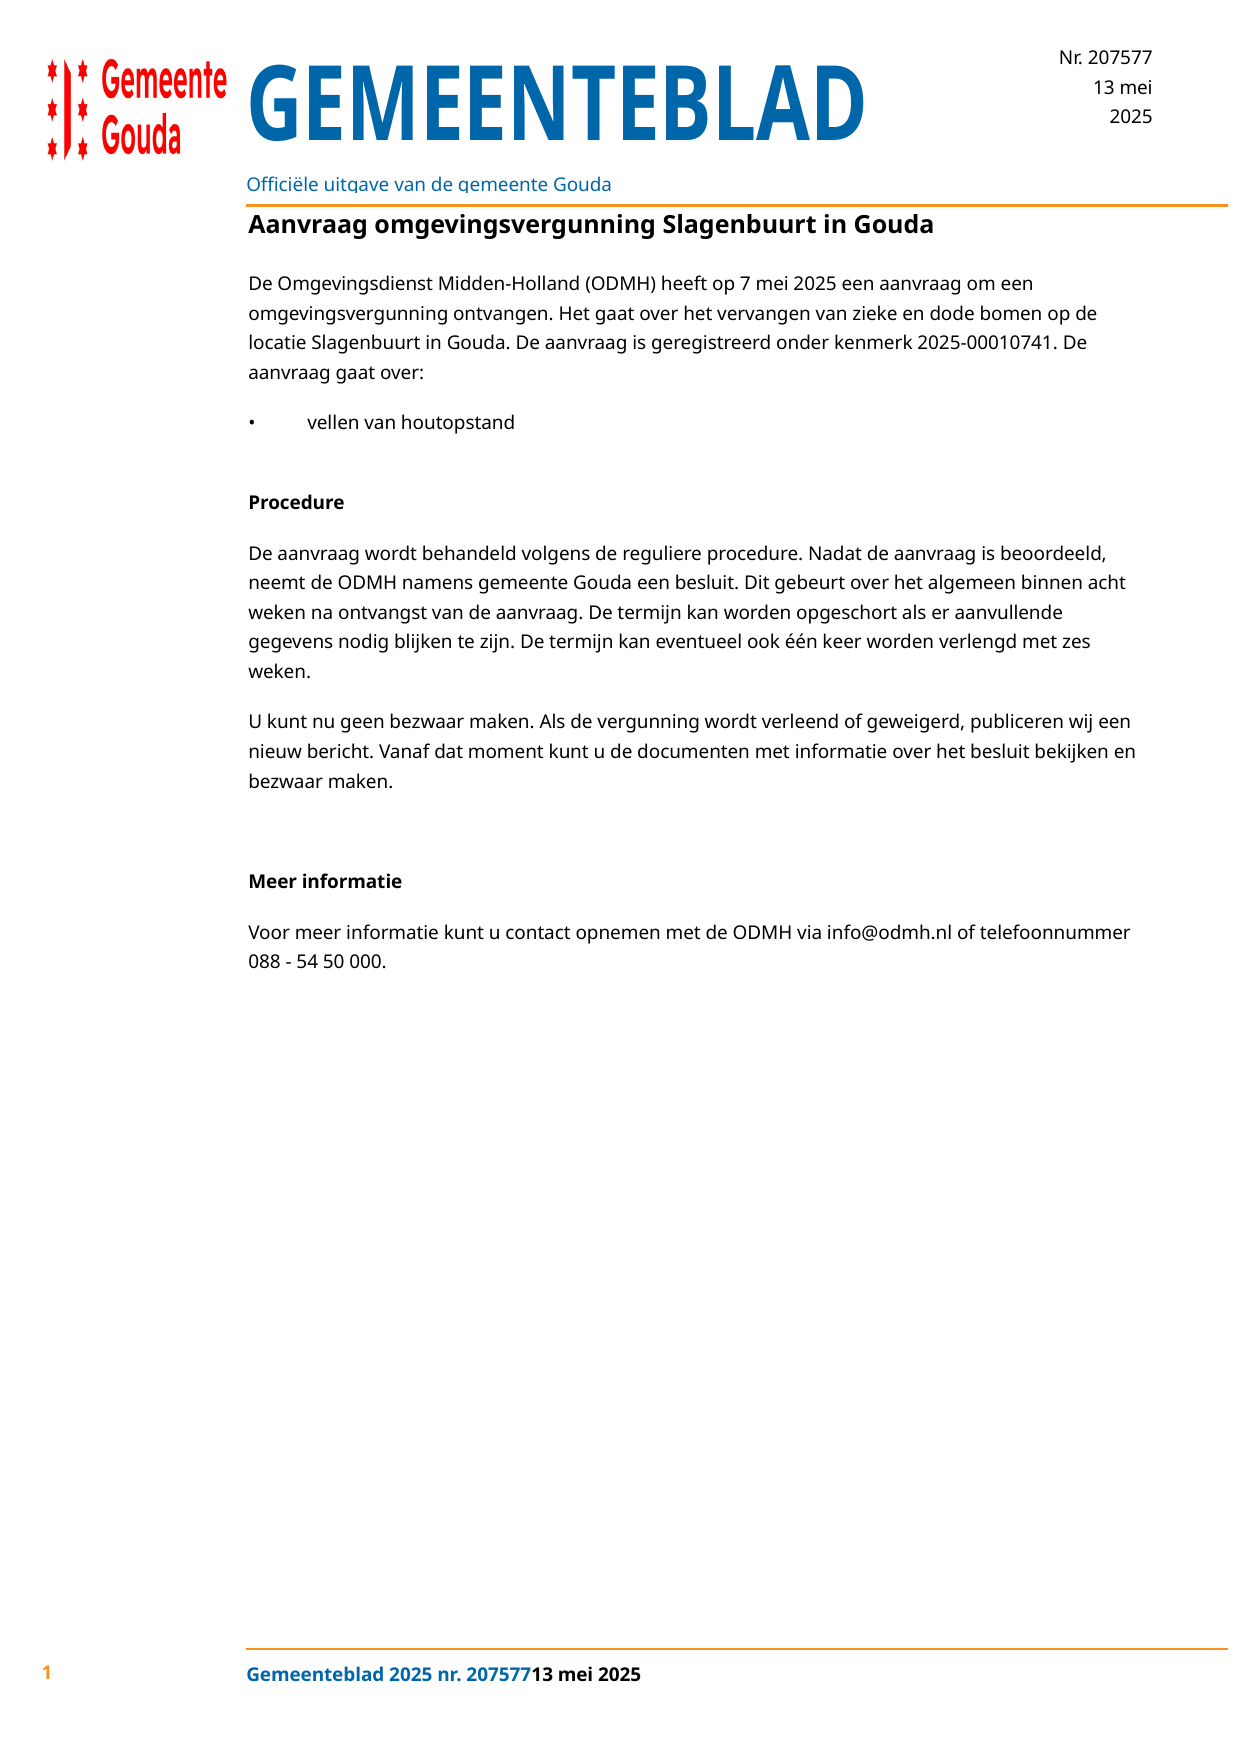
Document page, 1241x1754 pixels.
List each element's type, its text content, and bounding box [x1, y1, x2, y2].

text De aanvraag wordt behandeld volgens de reguliere procedure. Nadat de aanvraag is beoordeeld, neemt de ODMH namens gemeente Gouda een besluit. Dit gebeurt over het algemeen binnen acht weken na ontvangst van de aanvraag. De termijn kan worden opgeschort als er aanvullende gegevens nodig blijken te zijn. De termijn kan eventueel ook één keer worden verlengd met zes weken. [248, 540, 1152, 684]
picture [41, 47, 231, 172]
text Meer informatie [248, 869, 1152, 894]
text U kunt nu geen bezwaar maken. Als de vergunning wordt verleend of geweigerd, publiceren wij een nieuw bericht. Vanaf dat moment kunt u de documenten met informatie over het besluit bekijken en bezwaar maken. [248, 709, 1152, 793]
text Aanvraag omgevingsvergunning Slagenbuurt in Gouda [248, 207, 1152, 241]
text Procedure [248, 489, 1152, 515]
text De Omgevingsdienst Midden-Holland (ODMH) heeft op 7 mei 2025 een aanvraag om een omgevingsvergunning ontvangen. Het gaat over het vervangen van zieke en dode bomen op de locatie Slagenbuurt in Gouda. De aanvraag is geregistreerd onder kenmerk 2025-00010741. De aanvraag gaat over: [248, 270, 1152, 385]
list vellen van houtopstand [248, 409, 1152, 435]
text Voor meer informatie kunt u contact opnemen met de ODMH via info@odmh.nl of telefoonnummer 088 - 54 50 000. [248, 919, 1152, 974]
